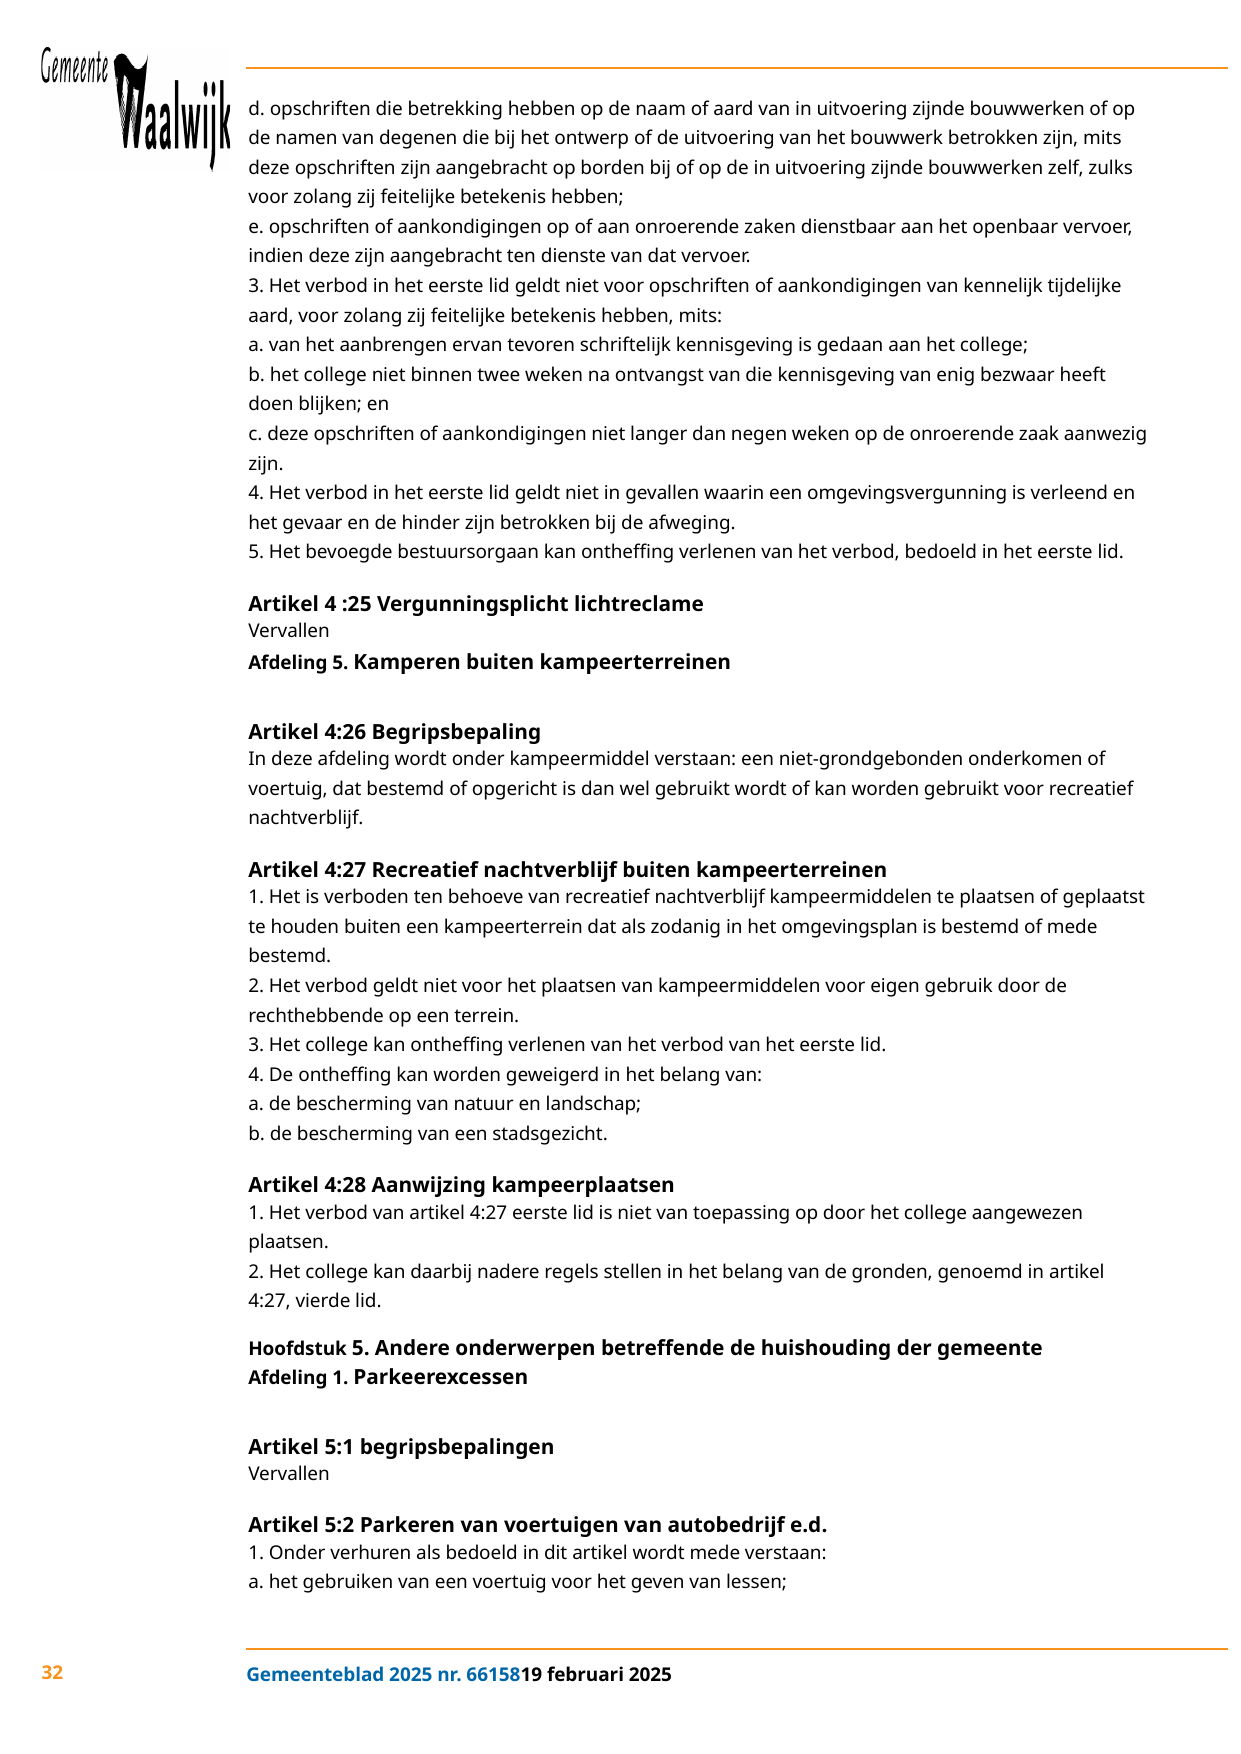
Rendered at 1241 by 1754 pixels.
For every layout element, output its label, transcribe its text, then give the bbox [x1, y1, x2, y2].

text Artikel 4:28 Aanwijzing kampeerplaatsen [248, 1171, 1152, 1199]
text e. opschriften of aankondigingen op of aan onroerende zaken dienstbaar aan het openbaar vervoer, indien deze zijn aangebracht ten dienste van dat vervoer. [248, 213, 1152, 268]
text 4. Het verbod in het eerste lid geldt niet in gevallen waarin een omgevingsvergunning is verleend en het gevaar en de hinder zijn betrokken bij de afweging. [248, 479, 1152, 535]
text a. de bescherming van natuur en landschap; [248, 1091, 1152, 1116]
text 4. De ontheffing kan worden geweigerd in het belang van: [248, 1061, 1152, 1087]
text Vervallen [248, 1460, 1152, 1486]
text c. deze opschriften of aankondigingen niet langer dan negen weken op de onroerende zaak aanwezig zijn. [248, 420, 1152, 476]
text Afdeling 1. Parkeerexcessen [248, 1362, 1152, 1390]
text Vervallen [248, 617, 1152, 643]
text d. opschriften die betrekking hebben op de naam of aard van in uitvoering zijnde bouwwerken of op de namen van degenen die bij het ontwerp of de uitvoering van het bouwwerk betrokken zijn, mits deze opschriften zijn aangebracht op borden bij of op de in uitvoering zijnde bouwwerken zelf, zulks voor zolang zij feitelijke betekenis hebben; [248, 95, 1152, 209]
text 5. Het bevoegde bestuursorgaan kan ontheffing verlenen van het verbod, bedoeld in het eerste lid. [248, 538, 1152, 564]
text Artikel 5:2 Parkeren van voertuigen van autobedrijf e.d. [248, 1511, 1152, 1539]
text Afdeling 5. Kamperen buiten kampeerterreinen [248, 647, 1152, 675]
text Artikel 4:27 Recreatief nachtverblijf buiten kampeerterreinen [248, 855, 1152, 883]
text Artikel 5:1 begripsbepalingen [248, 1432, 1152, 1460]
text 1. Het verbod van artikel 4:27 eerste lid is niet van toepassing op door het college aangewezen plaatsen. [248, 1199, 1152, 1254]
text In deze afdeling wordt onder kampeermiddel verstaan: een niet-grondgebonden onderkomen of voertuig, dat bestemd of opgericht is dan wel gebruikt wordt of kan worden gebruikt voor recreatief nachtverblijf. [248, 745, 1152, 830]
text 3. Het college kan ontheffing verlenen van het verbod van het eerste lid. [248, 1031, 1152, 1057]
text 3. Het verbod in het eerste lid geldt niet voor opschriften of aankondigingen van kennelijk tijdelijke aard, voor zolang zij feitelijke betekenis hebben, mits: [248, 272, 1152, 328]
text 1. Onder verhuren als bedoeld in dit artikel wordt mede verstaan: [248, 1539, 1152, 1565]
text 2. Het verbod geldt niet voor het plaatsen van kampeermiddelen voor eigen gebruik door de rechthebbende op een terrein. [248, 972, 1152, 1027]
text Hoofdstuk 5. Andere onderwerpen betreffende de huishouding der gemeente [248, 1333, 1152, 1362]
text 1. Het is verboden ten behoeve van recreatief nachtverblijf kampeermiddelen te plaatsen of geplaatst te houden buiten een kampeerterrein dat als zodanig in het omgevingsplan is bestemd of mede bestemd. [248, 883, 1152, 968]
text 2. Het college kan daarbij nadere regels stellen in het belang van de gronden, genoemd in artikel 4:27, vierde lid. [248, 1258, 1152, 1313]
text Artikel 4 :25 Vergunningsplicht lichtreclame [248, 589, 1152, 617]
text b. het college niet binnen twee weken na ontvangst van die kennisgeving van enig bezwaar heeft doen blijken; en [248, 361, 1152, 416]
text a. het gebruiken van een voertuig voor het geven van lessen; [248, 1569, 1152, 1594]
text b. de bescherming van een stadsgezicht. [248, 1120, 1152, 1146]
picture [41, 47, 231, 172]
text a. van het aanbrengen ervan tevoren schriftelijk kennisgeving is gedaan aan het college; [248, 331, 1152, 357]
text Artikel 4:26 Begripsbepaling [248, 717, 1152, 745]
